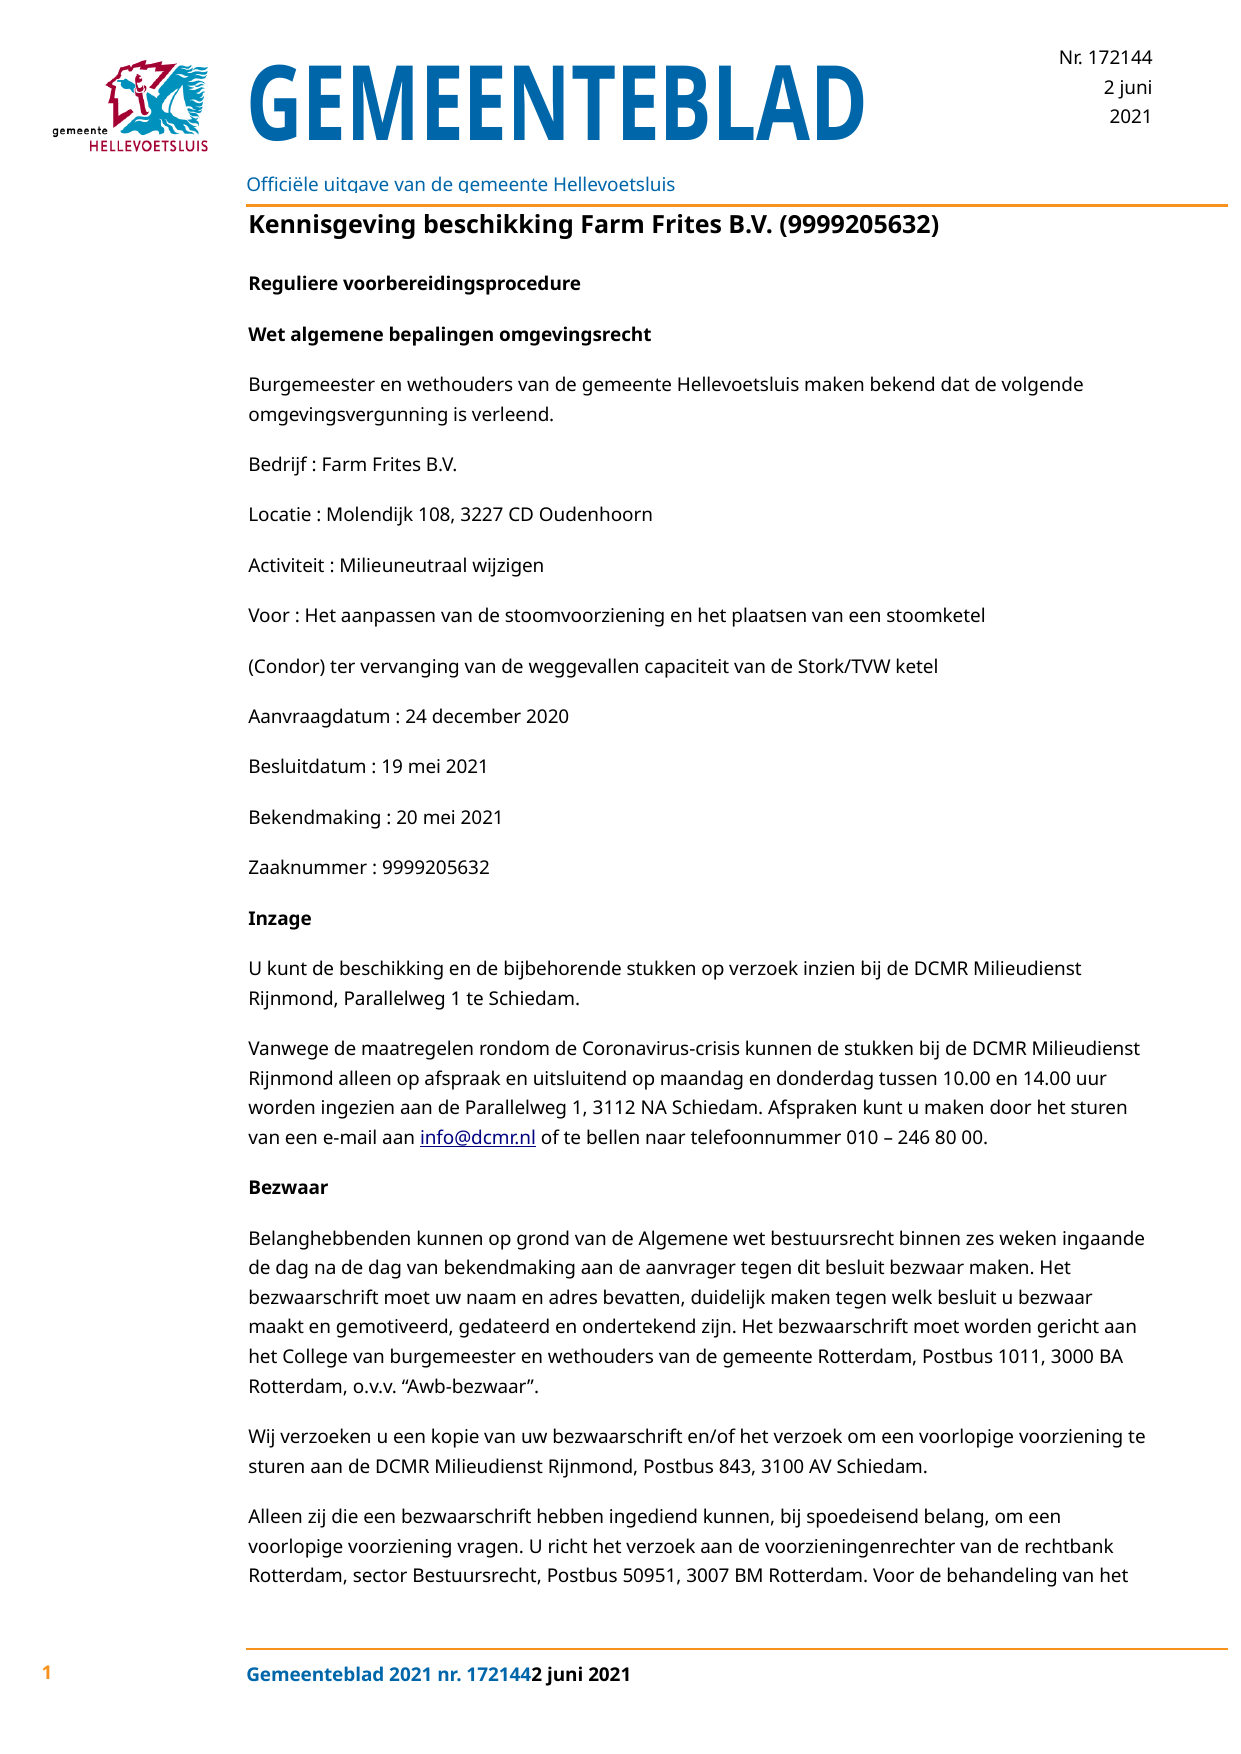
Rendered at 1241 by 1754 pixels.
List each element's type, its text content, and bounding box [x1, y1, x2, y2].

text Wet algemene bepalingen omgevingsrecht [248, 321, 1152, 346]
text Vanwege de maatregelen rondom de Coronavirus-crisis kunnen de stukken bij de DCMR Milieudienst Rijnmond alleen op afspraak en uitsluitend op maandag en donderdag tussen 10.00 en 14.00 uur worden ingezien aan de Parallelweg 1, 3112 NA Schiedam. Afspraken kunt u maken door het sturen van een e-mail aan info@dcmr.nl of te bellen naar telefoonnummer 010 – 246 80 00. [248, 1035, 1152, 1150]
text Activiteit : Milieuneutraal wijzigen [248, 552, 1152, 578]
text Alleen zij die een bezwaarschrift hebben ingediend kunnen, bij spoedeisend belang, om een voorlopige voorziening vragen. U richt het verzoek aan de voorzieningenrechter van de rechtbank Rotterdam, sector Bestuursrecht, Postbus 50951, 3007 BM Rotterdam. Voor de behandeling van het [248, 1503, 1152, 1588]
text Locatie : Molendijk 108, 3227 CD Oudenhoorn [248, 502, 1152, 527]
text Aanvraagdatum : 24 december 2020 [248, 703, 1152, 729]
text Bedrijf : Farm Frites B.V. [248, 451, 1152, 477]
text Besluitdatum : 19 mei 2021 [248, 754, 1152, 779]
text Bezwaar [248, 1174, 1152, 1200]
text Wij verzoeken u een kopie van uw bezwaarschrift en/of het verzoek om een voorlopige voorziening te sturen aan de DCMR Milieudienst Rijnmond, Postbus 843, 3100 AV Schiedam. [248, 1423, 1152, 1478]
text Zaaknummer : 9999205632 [248, 854, 1152, 880]
text U kunt de beschikking en de bijbehorende stukken op verzoek inzien bij de DCMR Milieudienst Rijnmond, Parallelweg 1 te Schiedam. [248, 955, 1152, 1011]
picture [41, 47, 231, 172]
text Belanghebbenden kunnen op grond van de Algemene wet bestuursrecht binnen zes weken ingaande de dag na de dag van bekendmaking aan de aanvrager tegen dit besluit bezwaar maken. Het bezwaarschrift moet uw naam en adres bevatten, duidelijk maken tegen welk besluit u bezwaar maakt en gemotiveerd, gedateerd en ondertekend zijn. Het bezwaarschrift moet worden gericht aan het College van burgemeester en wethouders van de gemeente Rotterdam, Postbus 1011, 3000 BA Rotterdam, o.v.v. “Awb-bezwaar”. [248, 1225, 1152, 1398]
text Bekendmaking : 20 mei 2021 [248, 804, 1152, 830]
text Inzage [248, 905, 1152, 931]
text (Condor) ter vervanging van de weggevallen capaciteit van de Stork/TVW ketel [248, 653, 1152, 678]
text Kennisgeving beschikking Farm Frites B.V. (9999205632) [248, 207, 1152, 241]
text Reguliere voorbereidingsprocedure [248, 270, 1152, 296]
text Burgemeester en wethouders van de gemeente Hellevoetsluis maken bekend dat de volgende omgevingsvergunning is verleend. [248, 371, 1152, 426]
text Voor : Het aanpassen van de stoomvoorziening en het plaatsen van een stoomketel [248, 602, 1152, 628]
